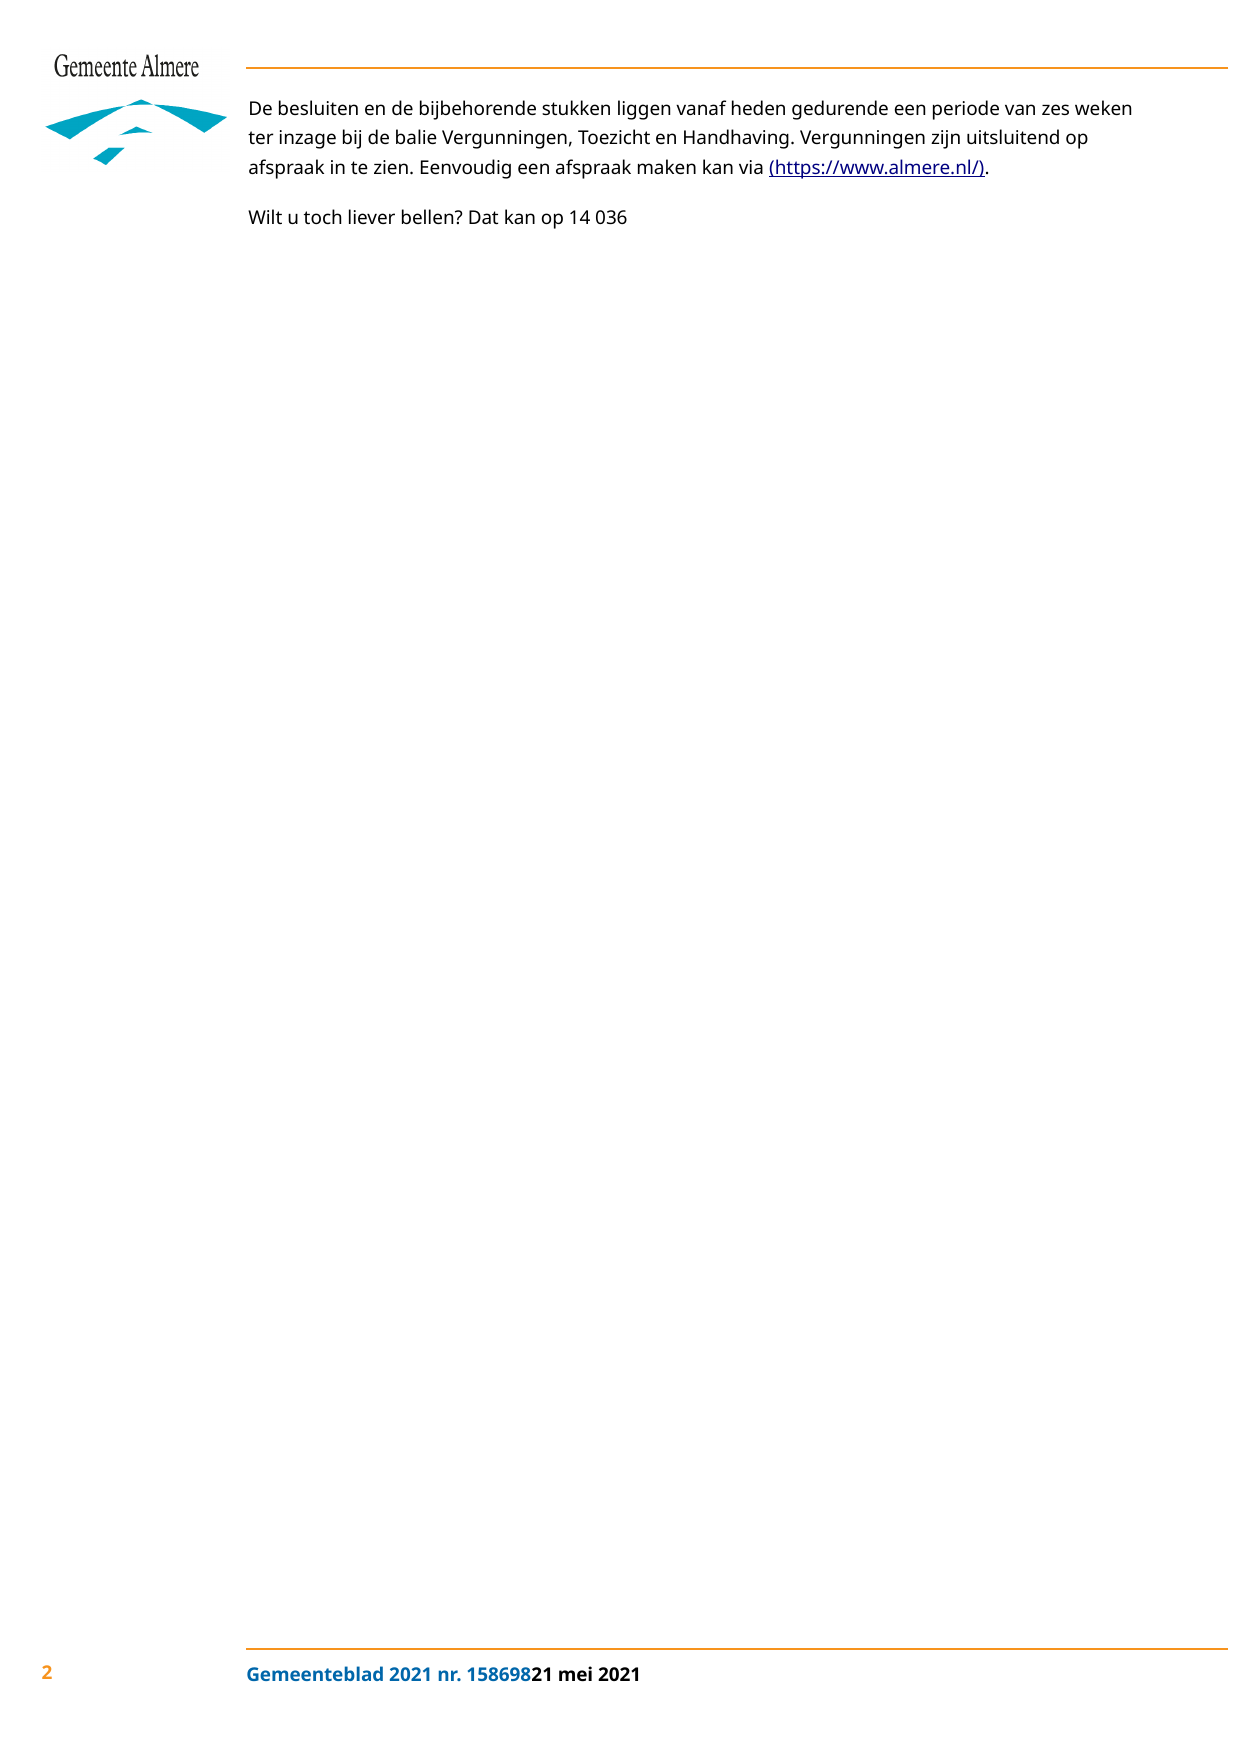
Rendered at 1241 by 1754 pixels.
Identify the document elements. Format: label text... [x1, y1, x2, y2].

text Wilt u toch liever bellen? Dat kan op 14 036 [248, 204, 1152, 230]
picture [41, 47, 231, 172]
text De besluiten en de bijbehorende stukken liggen vanaf heden gedurende een periode van zes weken ter inzage bij de balie Vergunningen, Toezicht en Handhaving. Vergunningen zijn uitsluitend op afspraak in te zien. Eenvoudig een afspraak maken kan via (https://www.almere.nl/). [248, 95, 1152, 180]
